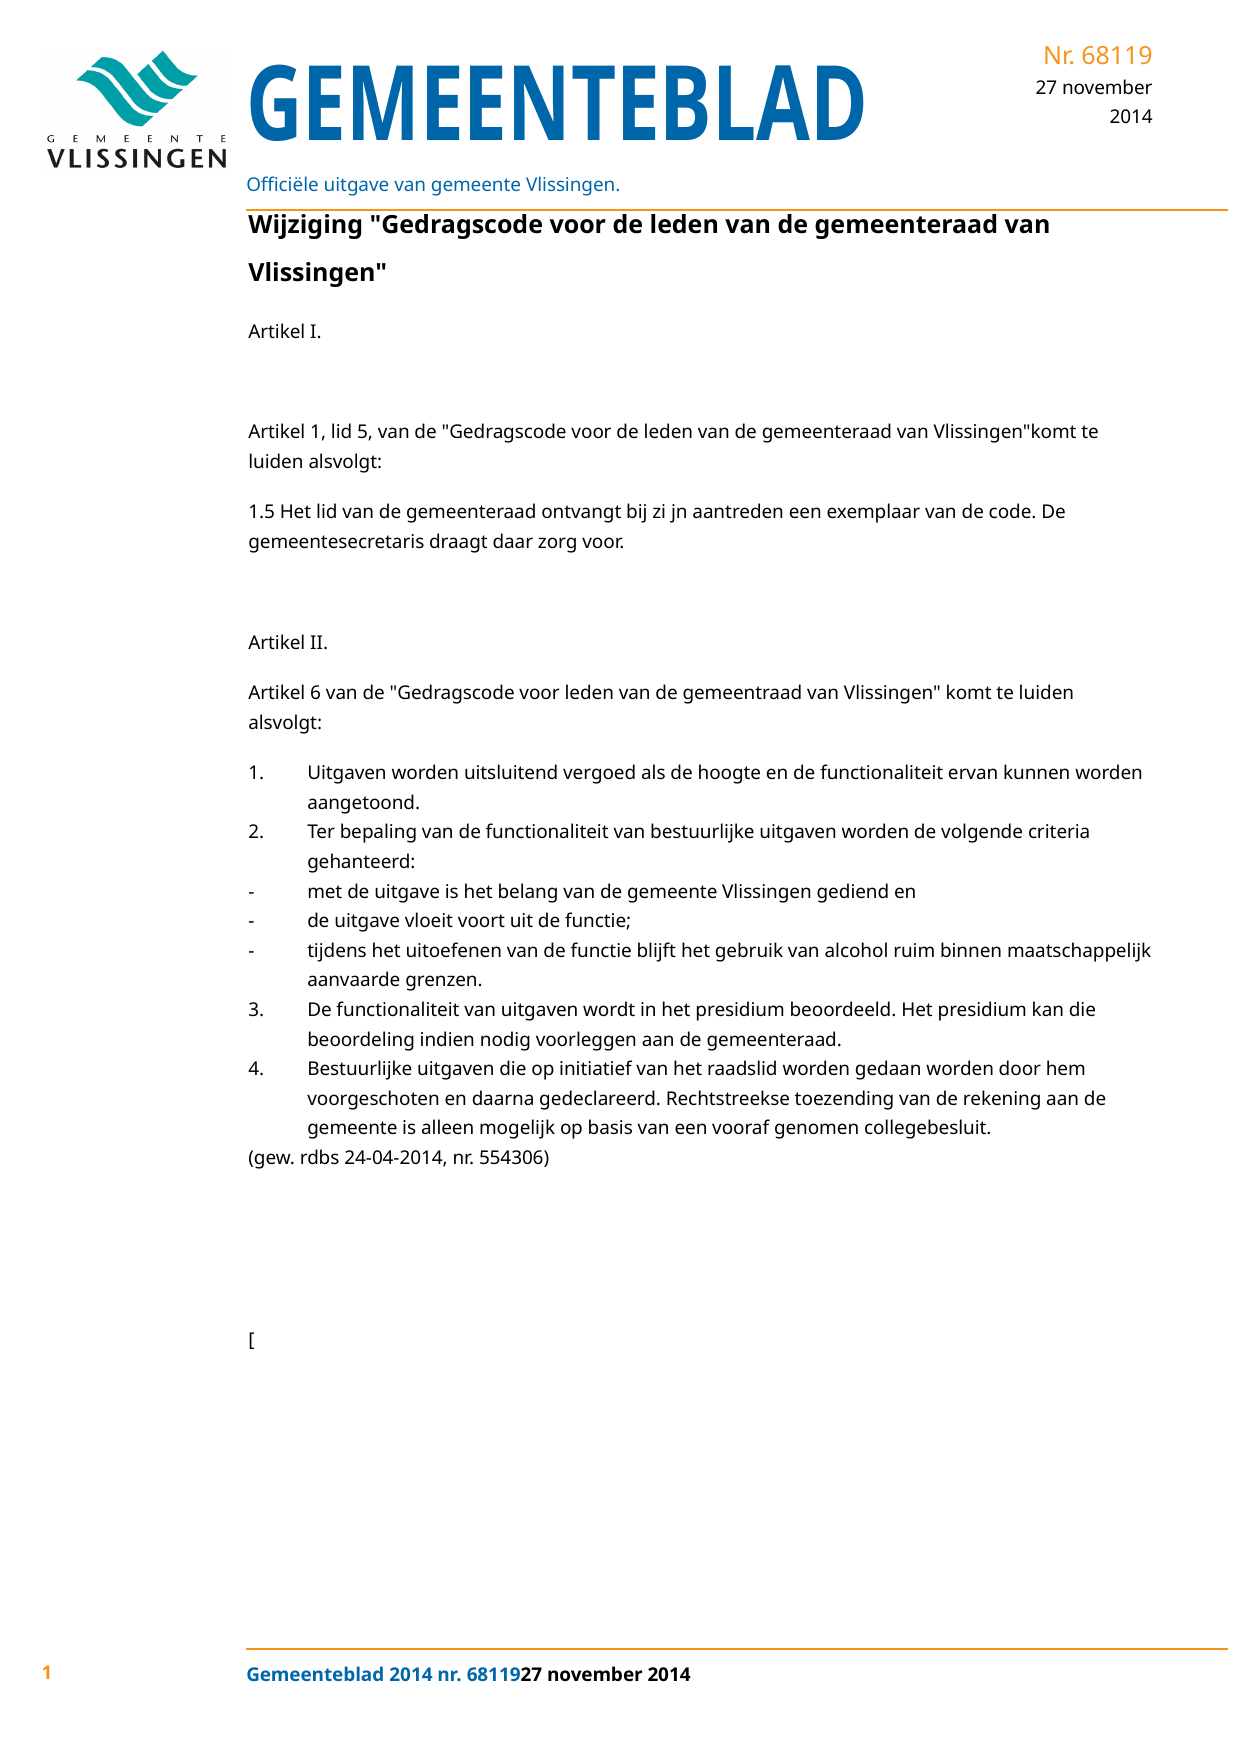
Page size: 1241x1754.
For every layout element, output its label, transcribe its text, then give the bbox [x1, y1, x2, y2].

text 1.5 Het lid van de gemeenteraad ontvangt bij zi jn aantreden een exemplaar van de code. De gemeentesecretaris draagt daar zorg voor. [248, 499, 1152, 554]
text Wijziging "Gedragscode voor de leden van de gemeenteraad van Vlissingen" [248, 211, 1152, 288]
text Artikel I. [248, 318, 1152, 344]
list Uitgaven worden uitsluitend vergoed als de hoogte en de functionaliteit ervan kunnen worden aangetoond. [248, 759, 1152, 815]
list tijdens het uitoefenen van de functie blijft het gebruik van alcohol ruim binnen maatschappelijk aanvaarde grenzen. [248, 937, 1152, 992]
text [ [248, 1326, 1152, 1352]
text Artikel 1, lid 5, van de "Gedragscode voor de leden van de gemeenteraad van Vlissingen"komt te luiden alsvolgt: [248, 419, 1152, 474]
text Artikel 6 van de "Gedragscode voor leden van de gemeentraad van Vlissingen" komt te luiden alsvolgt: [248, 679, 1152, 735]
list Bestuurlijke uitgaven die op initiatief van het raadslid worden gedaan worden door hem voorgeschoten en daarna gedeclareerd. Rechtstreekse toezending van de rekening aan de gemeente is alleen mogelijk op basis van een vooraf genomen collegebesluit. [248, 1055, 1152, 1140]
list de uitgave vloeit voort uit de functie; [248, 907, 1152, 933]
picture [41, 47, 231, 172]
list met de uitgave is het belang van de gemeente Vlissingen gediend en [248, 878, 1152, 904]
text Artikel II. [248, 629, 1152, 655]
text (gew. rdbs 24-04-2014, nr. 554306) [248, 1144, 1152, 1170]
list Ter bepaling van de functionaliteit van bestuurlijke uitgaven worden de volgende criteria gehanteerd: [248, 819, 1152, 874]
list De functionaliteit van uitgaven wordt in het presidium beoordeeld. Het presidium kan die beoordeling indien nodig voorleggen aan de gemeenteraad. [248, 996, 1152, 1052]
